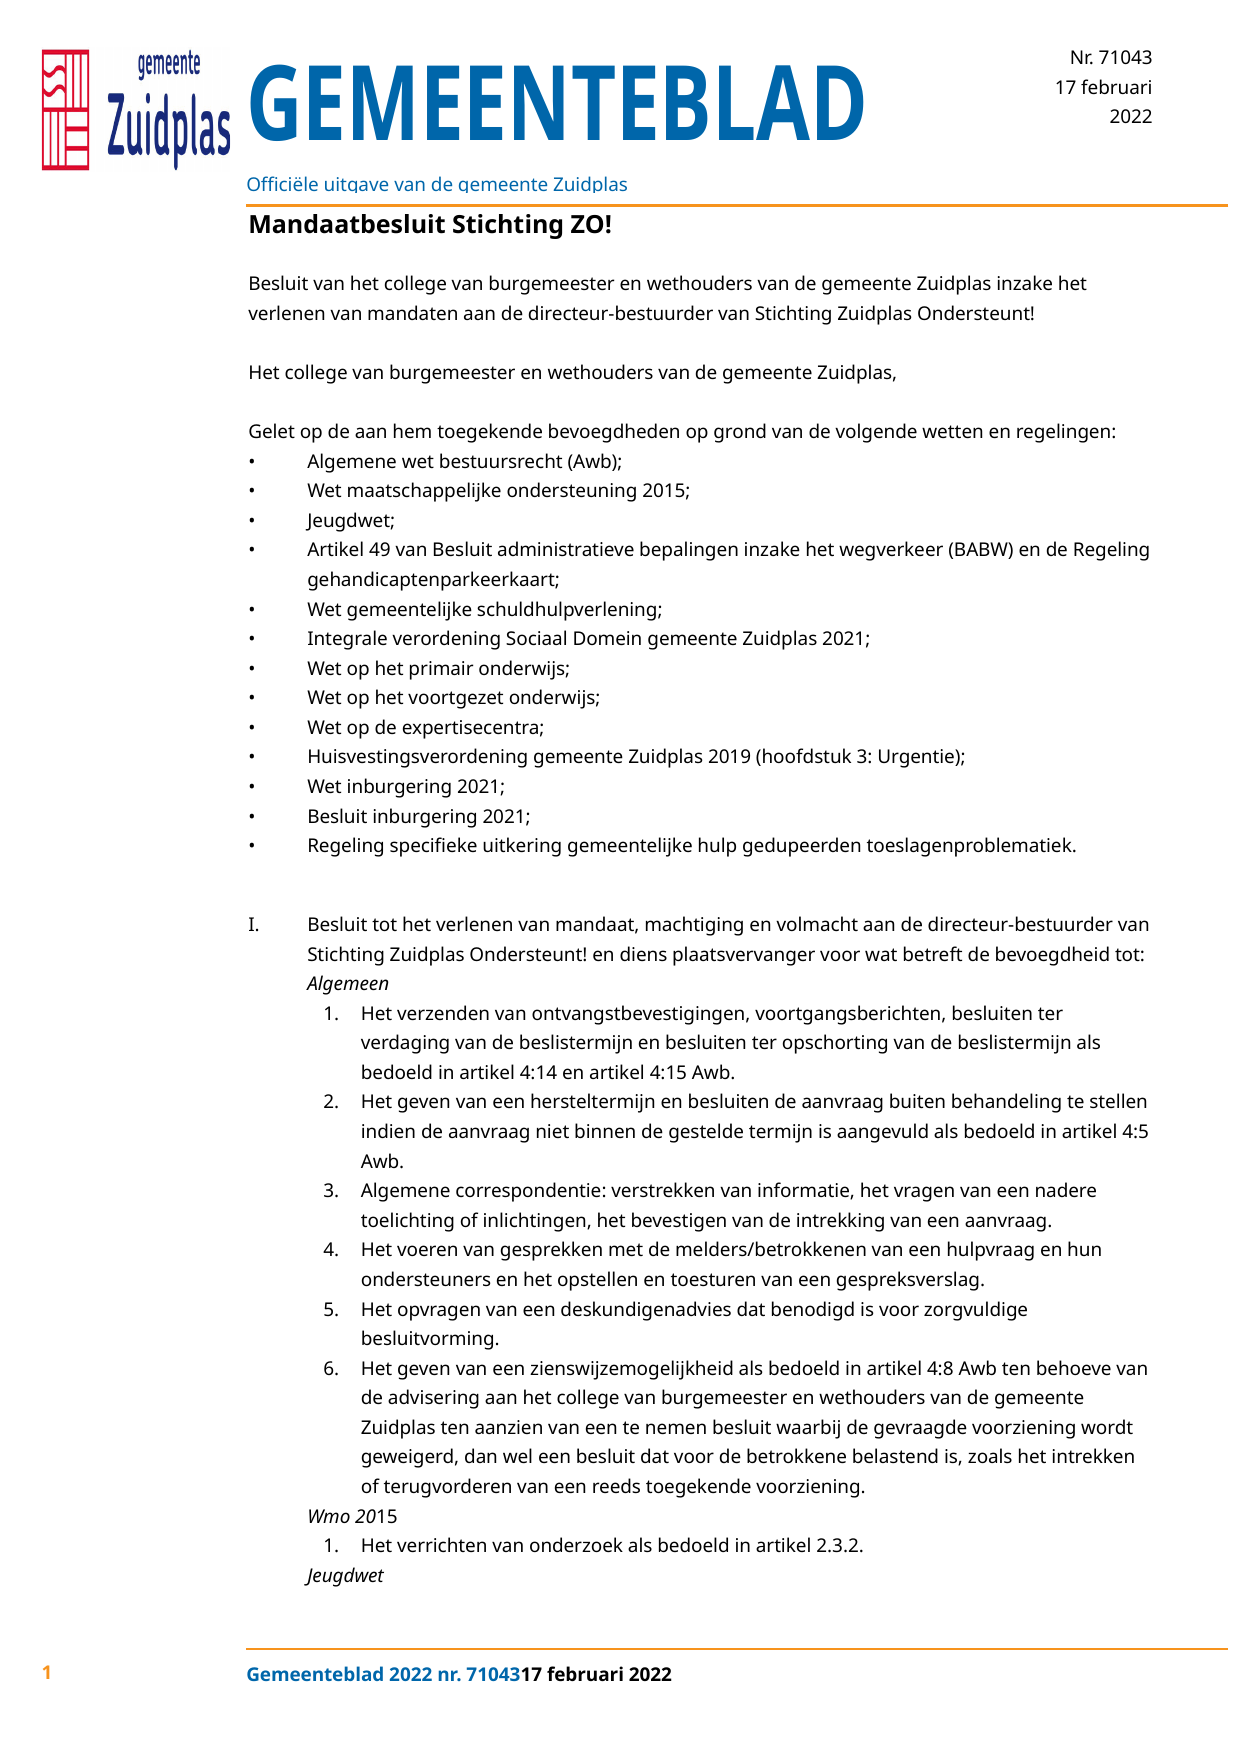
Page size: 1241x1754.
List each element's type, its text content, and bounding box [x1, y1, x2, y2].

list Het geven van een zienswijzemogelijkheid als bedoeld in artikel 4:8 Awb ten behoeve van de advisering aan het college van burgemeester en wethouders van de gemeente Zuidplas ten aanzien van een te nemen besluit waarbij de gevraagde voorziening wordt geweigerd, dan wel een besluit dat voor de betrokkene belastend is, zoals het intrekken of terugvorderen van een reeds toegekende voorziening. [323, 1355, 1152, 1499]
list Jeugdwet [248, 1562, 1152, 1588]
list Het opvragen van een deskundigenadvies dat benodigd is voor zorgvuldige besluitvorming. [323, 1296, 1152, 1351]
list Besluit tot het verlenen van mandaat, machtiging en volmacht aan de directeur-bestuurder van Stichting Zuidplas Ondersteunt! en diens plaatsvervanger voor wat betreft de bevoegdheid tot: [248, 911, 1152, 967]
list Integrale verordening Sociaal Domein gemeente Zuidplas 2021; [248, 625, 1152, 651]
picture [41, 47, 231, 172]
list Algemeen [248, 970, 1152, 996]
list Algemene wet bestuursrecht (Awb); [248, 448, 1152, 473]
list Het verzenden van ontvangstbevestigingen, voortgangsberichten, besluiten ter verdaging van de beslistermijn en besluiten ter opschorting van de beslistermijn als bedoeld in artikel 4:14 en artikel 4:15 Awb. [323, 1000, 1152, 1085]
text Het college van burgemeester en wethouders van de gemeente Zuidplas, [248, 359, 1152, 385]
list Het verrichten van onderzoek als bedoeld in artikel 2.3.2. [323, 1532, 1152, 1558]
list Wet op het voortgezet onderwijs; [248, 684, 1152, 710]
list Het geven van een hersteltermijn en besluiten de aanvraag buiten behandeling te stellen indien de aanvraag niet binnen de gestelde termijn is aangevuld als bedoeld in artikel 4:5 Awb. [323, 1089, 1152, 1174]
list Wet maatschappelijke ondersteuning 2015; [248, 477, 1152, 503]
list Jeugdwet; [248, 507, 1152, 533]
list Besluit inburgering 2021; [248, 803, 1152, 828]
text Gelet op de aan hem toegekende bevoegdheden op grond van de volgende wetten en regelingen: [248, 418, 1152, 444]
text Mandaatbesluit Stichting ZO! [248, 207, 1152, 241]
list Wet inburgering 2021; [248, 773, 1152, 799]
list Wet gemeentelijke schuldhulpverlening; [248, 596, 1152, 621]
list Het voeren van gesprekken met de melders/betrokkenen van een hulpvraag en hun ondersteuners en het opstellen en toesturen van een gespreksverslag. [323, 1237, 1152, 1292]
list Huisvestingsverordening gemeente Zuidplas 2019 (hoofdstuk 3: Urgentie); [248, 744, 1152, 769]
list Wet op de expertisecentra; [248, 714, 1152, 740]
list Wmo 2015 [248, 1503, 1152, 1529]
text Besluit van het college van burgemeester en wethouders van de gemeente Zuidplas inzake het verlenen van mandaten aan de directeur-bestuurder van Stichting Zuidplas Ondersteunt! [248, 270, 1152, 326]
list Wet op het primair onderwijs; [248, 655, 1152, 681]
list Artikel 49 van Besluit administratieve bepalingen inzake het wegverkeer (BABW) en de Regeling gehandicaptenparkeerkaart; [248, 537, 1152, 592]
list Algemene correspondentie: verstrekken van informatie, het vragen van een nadere toelichting of inlichtingen, het bevestigen van de intrekking van een aanvraag. [323, 1177, 1152, 1233]
list Regeling specifieke uitkering gemeentelijke hulp gedupeerden toeslagenproblematiek. [248, 832, 1152, 858]
